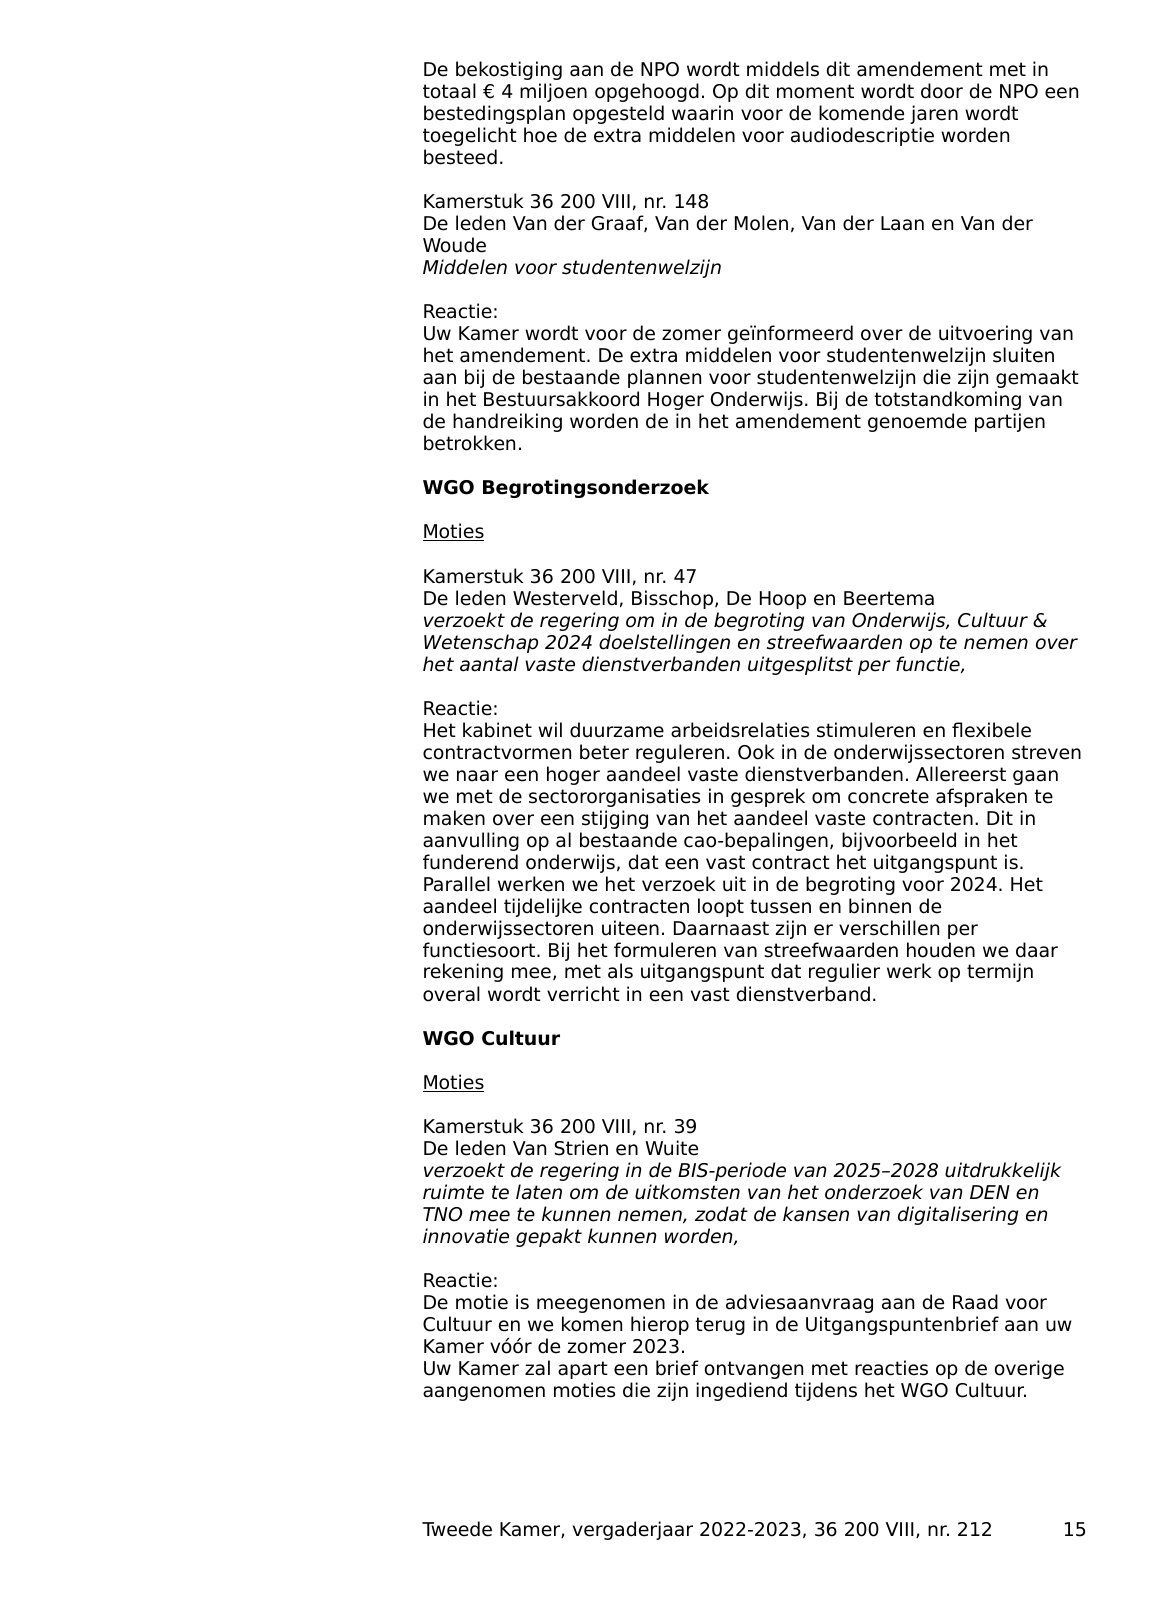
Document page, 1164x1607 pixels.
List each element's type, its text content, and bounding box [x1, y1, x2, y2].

text Uw Kamer zal apart een brief ontvangen met reacties op de overige aangenomen moties die zijn ingediend tijdens het WGO Cultuur. [422, 1358, 1087, 1402]
subtitle WGO Begrotingsonderzoek [422, 477, 1087, 499]
subtitle Moties [422, 521, 1087, 543]
text Reactie: [422, 1270, 1087, 1292]
text verzoekt de regering om in de begroting van Onderwijs, Cultuur & Wetenschap 2024 doelstellingen en streefwaarden op te nemen over het aantal vaste dienstverbanden uitgesplitst per functie, [422, 609, 1087, 676]
text De motie is meegenomen in de adviesaanvraag aan de Raad voor Cultuur en we komen hierop terug in de Uitgangspuntenbrief aan uw Kamer vóór de zomer 2023. [422, 1292, 1087, 1358]
text Middelen voor studentenwelzijn [422, 257, 1087, 279]
text Kamerstuk 36 200 VIII, nr. 148 [422, 191, 1087, 213]
subtitle WGO Cultuur [422, 1028, 1087, 1049]
text Reactie: [422, 698, 1087, 720]
text De leden Van Strien en Wuite [422, 1138, 1087, 1160]
text De leden Van der Graaf, Van der Molen, Van der Laan en Van der Woude [422, 213, 1087, 257]
text Kamerstuk 36 200 VIII, nr. 47 [422, 566, 1087, 588]
text Uw Kamer wordt voor de zomer geïnformeerd over de uitvoering van het amendement. De extra middelen voor studentenwelzijn sluiten aan bij de bestaande plannen voor studentenwelzijn die zijn gemaakt in het Bestuursakkoord Hoger Onderwijs. Bij de totstandkoming van de handreiking worden de in het amendement genoemde partijen betrokken. [422, 323, 1087, 455]
text Reactie: [422, 301, 1087, 323]
text De leden Westerveld, Bisschop, De Hoop en Beertema [422, 588, 1087, 609]
subtitle Moties [422, 1072, 1087, 1094]
text verzoekt de regering in de BIS-periode van 2025–2028 uitdrukkelijk ruimte te laten om de uitkomsten van het onderzoek van DEN en TNO mee te kunnen nemen, zodat de kansen van digitalisering en innovatie gepakt kunnen worden, [422, 1160, 1087, 1248]
text Kamerstuk 36 200 VIII, nr. 39 [422, 1116, 1087, 1138]
text De bekostiging aan de NPO wordt middels dit amendement met in totaal € 4 miljoen opgehoogd. Op dit moment wordt door de NPO een bestedingsplan opgesteld waarin voor de komende jaren wordt toegelicht hoe de extra middelen voor audiodescriptie worden besteed. [422, 59, 1087, 169]
text Het kabinet wil duurzame arbeidsrelaties stimuleren en flexibele contractvormen beter reguleren. Ook in de onderwijssectoren streven we naar een hoger aandeel vaste dienstverbanden. Allereerst gaan we met de sectororganisaties in gesprek om concrete afspraken te maken over een stijging van het aandeel vaste contracten. Dit in aanvulling op al bestaande cao-bepalingen, bijvoorbeeld in het funderend onderwijs, dat een vast contract het uitgangspunt is. Parallel werken we het verzoek uit in de begroting voor 2024. Het aandeel tijdelijke contracten loopt tussen en binnen de onderwijssectoren uiteen. Daarnaast zijn er verschillen per functiesoort. Bij het formuleren van streefwaarden houden we daar rekening mee, met als uitgangspunt dat regulier werk op termijn overal wordt verricht in een vast dienstverband. [422, 720, 1087, 1005]
